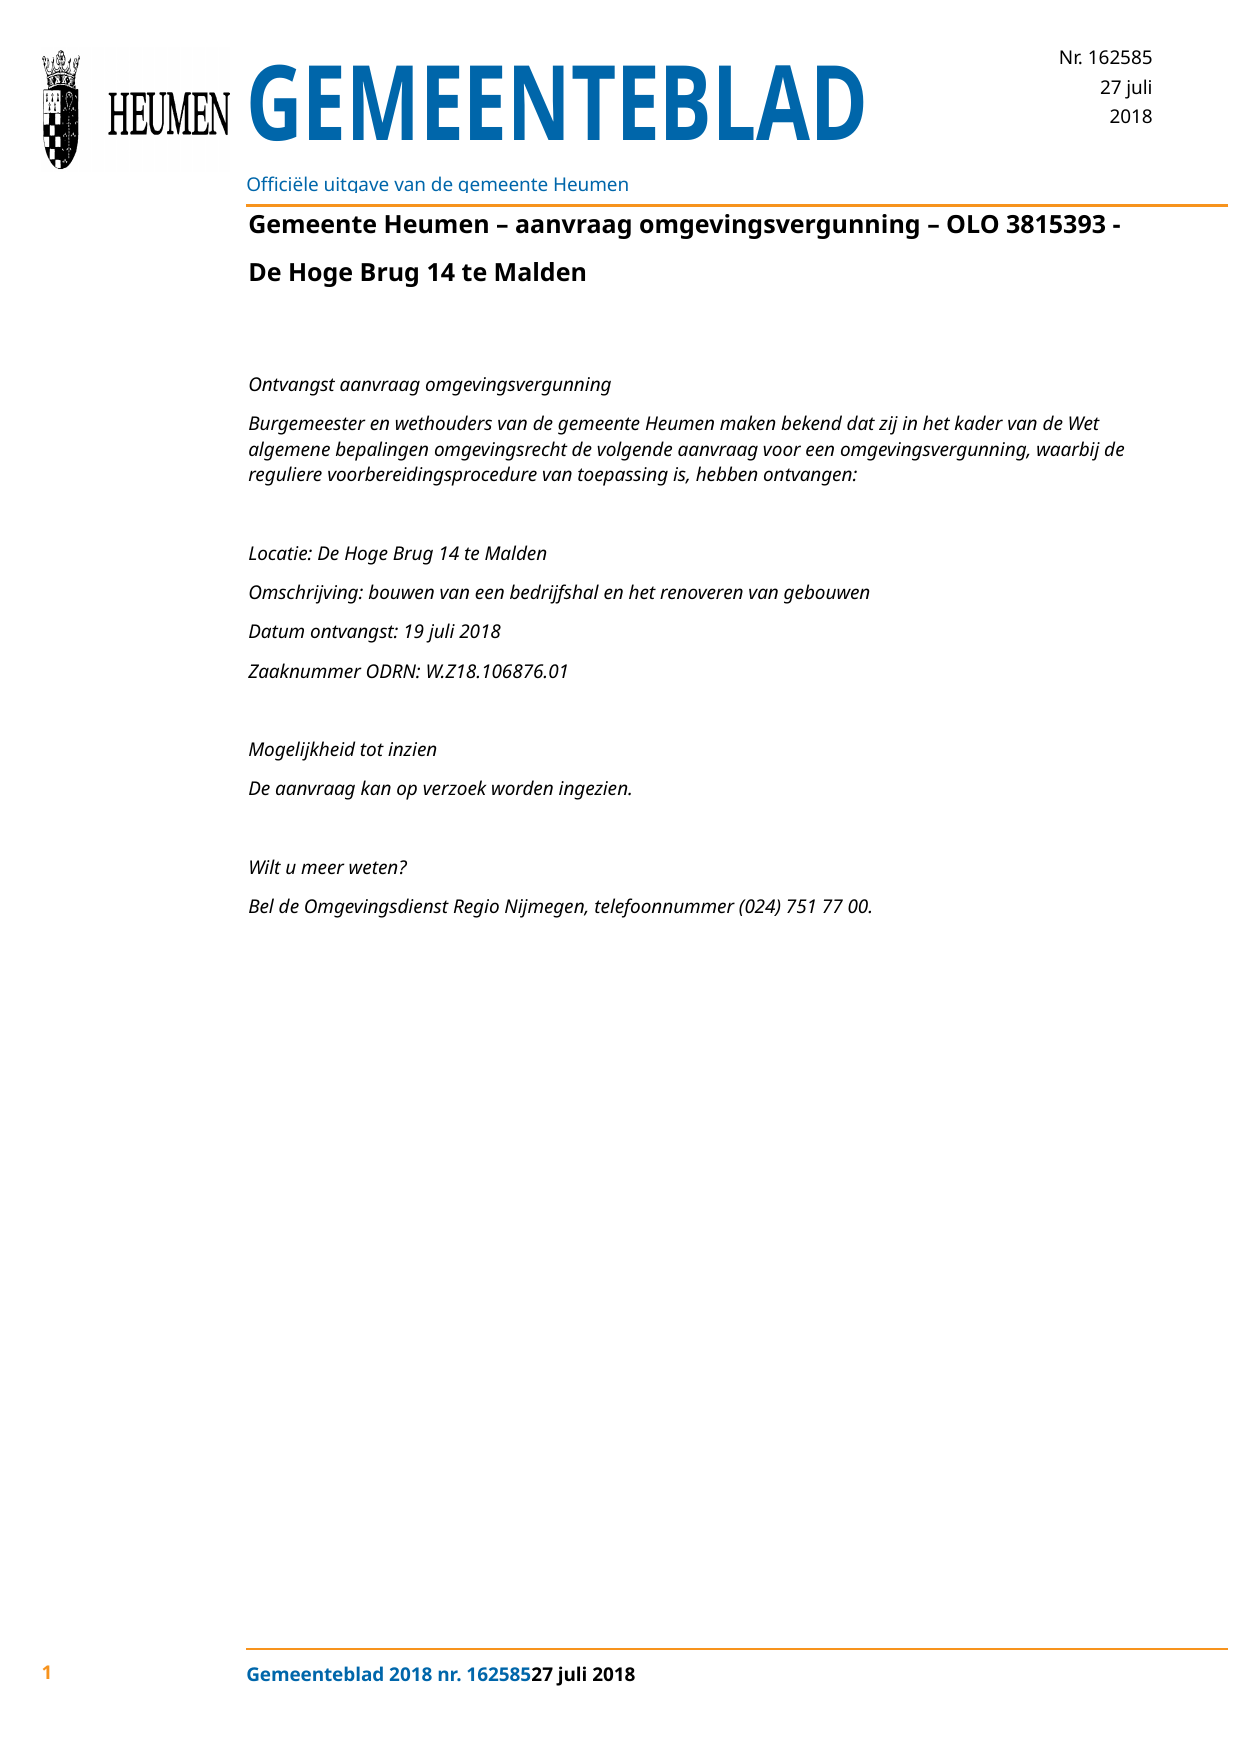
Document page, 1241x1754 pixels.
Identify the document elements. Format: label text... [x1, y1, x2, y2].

picture [41, 47, 231, 172]
text Locatie: De Hoge Brug 14 te Malden [248, 540, 1152, 566]
text Datum ontvangst: 19 juli 2018 [248, 618, 1152, 644]
text Omschrijving: bouwen van een bedrijfshal en het renoveren van gebouwen [248, 579, 1152, 605]
text Zaaknummer ODRN: W.Z18.106876.01 [248, 658, 1152, 683]
text Burgemeester en wethouders van de gemeente Heumen maken bekend dat zij in het kader van de Wet algemene bepalingen omgevingsrecht de volgende aanvraag voor een omgevingsvergunning, waarbij de reguliere voorbereidingsprocedure van toepassing is, hebben ontvangen: [248, 410, 1152, 487]
text Bel de Omgevingsdienst Regio Nijmegen, telefoonnummer (024) 751 77 00. [248, 893, 1152, 919]
text De aanvraag kan op verzoek worden ingezien. [248, 776, 1152, 801]
text Gemeente Heumen – aanvraag omgevingsvergunning – OLO 3815393 - De Hoge Brug 14 te Malden [248, 207, 1152, 288]
text Ontvangst aanvraag omgevingsvergunning [248, 371, 1152, 396]
text Mogelijkheid tot inzien [248, 736, 1152, 762]
text Wilt u meer weten? [248, 854, 1152, 880]
